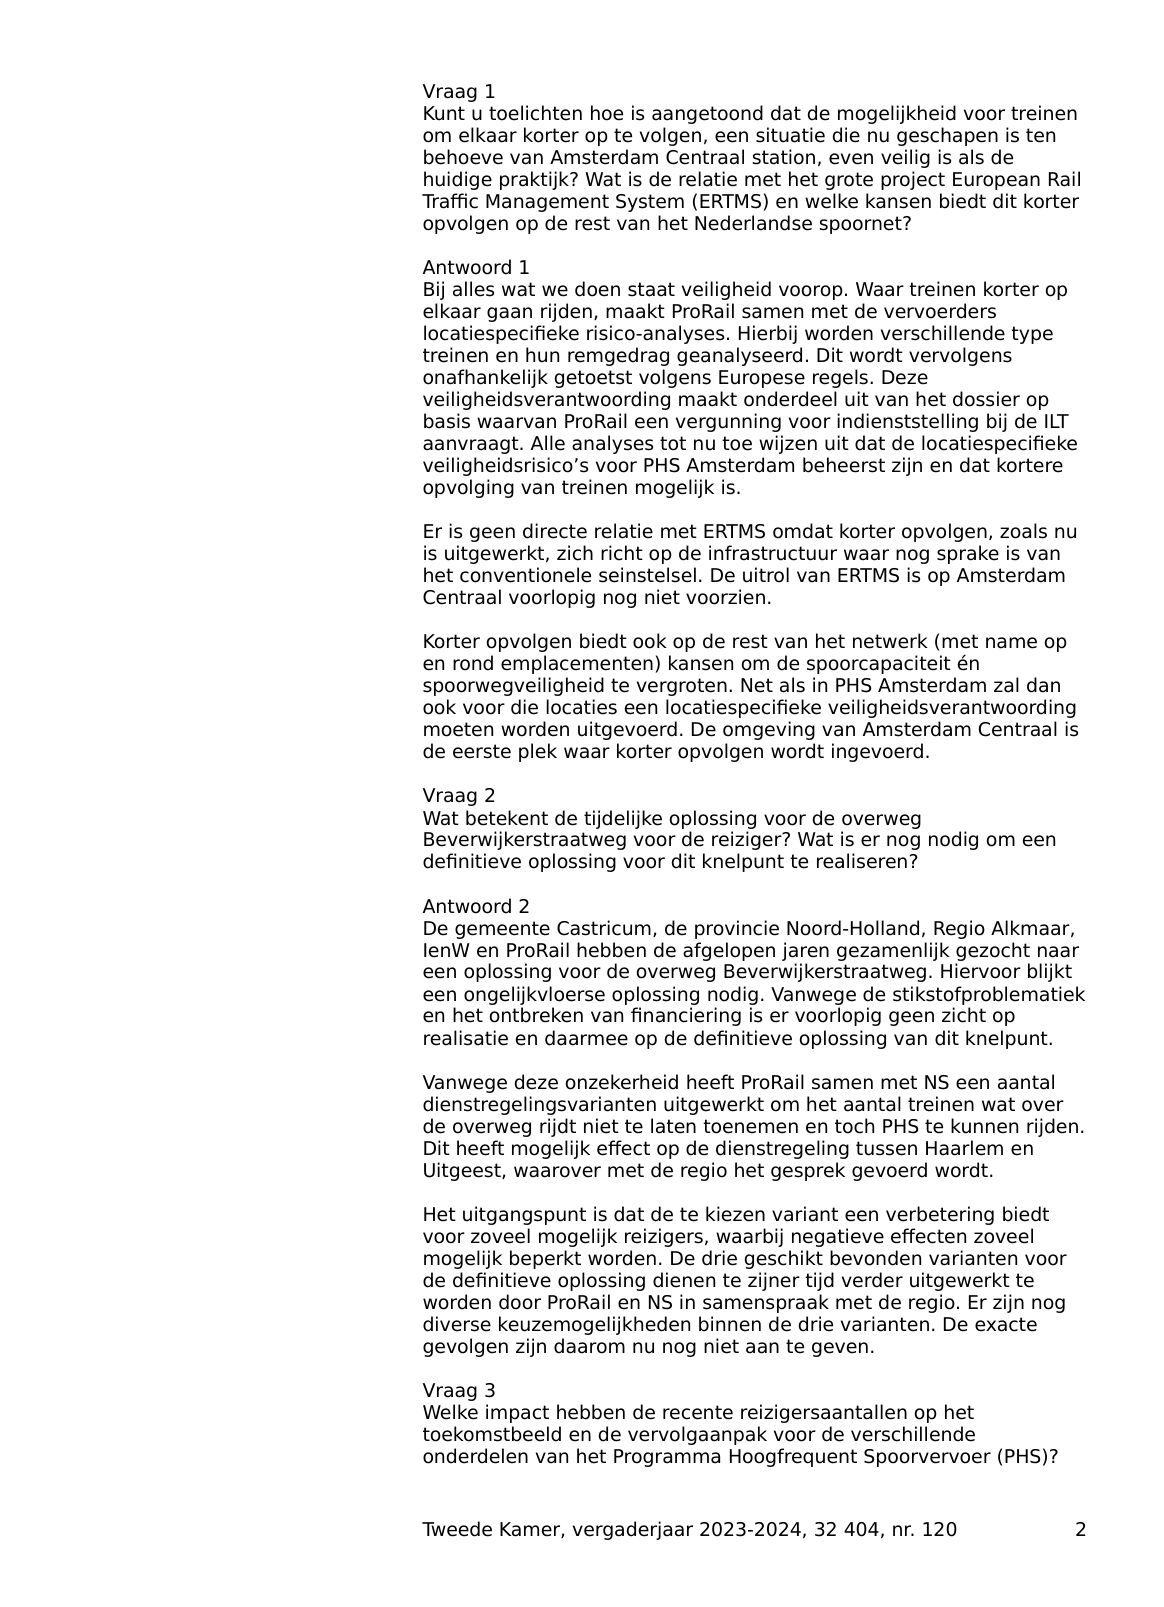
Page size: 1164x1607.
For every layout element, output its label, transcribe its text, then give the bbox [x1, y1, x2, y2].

text Er is geen directe relatie met ERTMS omdat korter opvolgen, zoals nu is uitgewerkt, zich richt op de infrastructuur waar nog sprake is van het conventionele seinstelsel. De uitrol van ERTMS is op Amsterdam Centraal voorlopig nog niet voorzien. [422, 521, 1087, 609]
text Kunt u toelichten hoe is aangetoond dat de mogelijkheid voor treinen om elkaar korter op te volgen, een situatie die nu geschapen is ten behoeve van Amsterdam Centraal station, even veilig is als de huidige praktijk? Wat is de relatie met het grote project European Rail Traffic Management System (ERTMS) en welke kansen biedt dit korter opvolgen op de rest van het Nederlandse spoornet? [422, 103, 1087, 235]
text Vanwege deze onzekerheid heeft ProRail samen met NS een aantal dienstregelingsvarianten uitgewerkt om het aantal treinen wat over de overweg rijdt niet te laten toenemen en toch PHS te kunnen rijden. Dit heeft mogelijk effect op de dienstregeling tussen Haarlem en Uitgeest, waarover met de regio het gesprek gevoerd wordt. [422, 1072, 1087, 1181]
text Wat betekent de tijdelijke oplossing voor de overweg Beverwijkerstraatweg voor de reiziger? Wat is er nog nodig om een definitieve oplossing voor dit knelpunt te realiseren? [422, 807, 1087, 873]
text Antwoord 1 [422, 257, 1087, 279]
text Korter opvolgen biedt ook op de rest van het netwerk (met name op en rond emplacementen) kansen om de spoorcapaciteit én spoorwegveiligheid te vergroten. Net als in PHS Amsterdam zal dan ook voor die locaties een locatiespecifieke veiligheidsverantwoording moeten worden uitgevoerd. De omgeving van Amsterdam Centraal is de eerste plek waar korter opvolgen wordt ingevoerd. [422, 631, 1087, 763]
text Het uitgangspunt is dat de te kiezen variant een verbetering biedt voor zoveel mogelijk reizigers, waarbij negatieve effecten zoveel mogelijk beperkt worden. De drie geschikt bevonden varianten voor de definitieve oplossing dienen te zijner tijd verder uitgewerkt te worden door ProRail en NS in samenspraak met de regio. Er zijn nog diverse keuzemogelijkheden binnen de drie varianten. De exacte gevolgen zijn daarom nu nog niet aan te geven. [422, 1204, 1087, 1357]
text Antwoord 2 [422, 896, 1087, 917]
text Bij alles wat we doen staat veiligheid voorop. Waar treinen korter op elkaar gaan rijden, maakt ProRail samen met de vervoerders locatiespecifieke risico-analyses. Hierbij worden verschillende type treinen en hun remgedrag geanalyseerd. Dit wordt vervolgens onafhankelijk getoetst volgens Europese regels. Deze veiligheidsverantwoording maakt onderdeel uit van het dossier op basis waarvan ProRail een vergunning voor indienststelling bij de ILT aanvraagt. Alle analyses tot nu toe wijzen uit dat de locatiespecifieke veiligheidsrisico’s voor PHS Amsterdam beheerst zijn en dat kortere opvolging van treinen mogelijk is. [422, 279, 1087, 499]
text Vraag 2 [422, 785, 1087, 807]
text Vraag 1 [422, 81, 1087, 103]
text Vraag 3 [422, 1380, 1087, 1402]
text De gemeente Castricum, de provincie Noord-Holland, Regio Alkmaar, IenW en ProRail hebben de afgelopen jaren gezamenlijk gezocht naar een oplossing voor de overweg Beverwijkerstraatweg. Hiervoor blijkt een ongelijkvloerse oplossing nodig. Vanwege de stikstofproblematiek en het ontbreken van financiering is er voorlopig geen zicht op realisatie en daarmee op de definitieve oplossing van dit knelpunt. [422, 917, 1087, 1049]
text Welke impact hebben de recente reizigersaantallen op het toekomstbeeld en de vervolgaanpak voor de verschillende onderdelen van het Programma Hoogfrequent Spoorvervoer (PHS)? [422, 1402, 1087, 1468]
